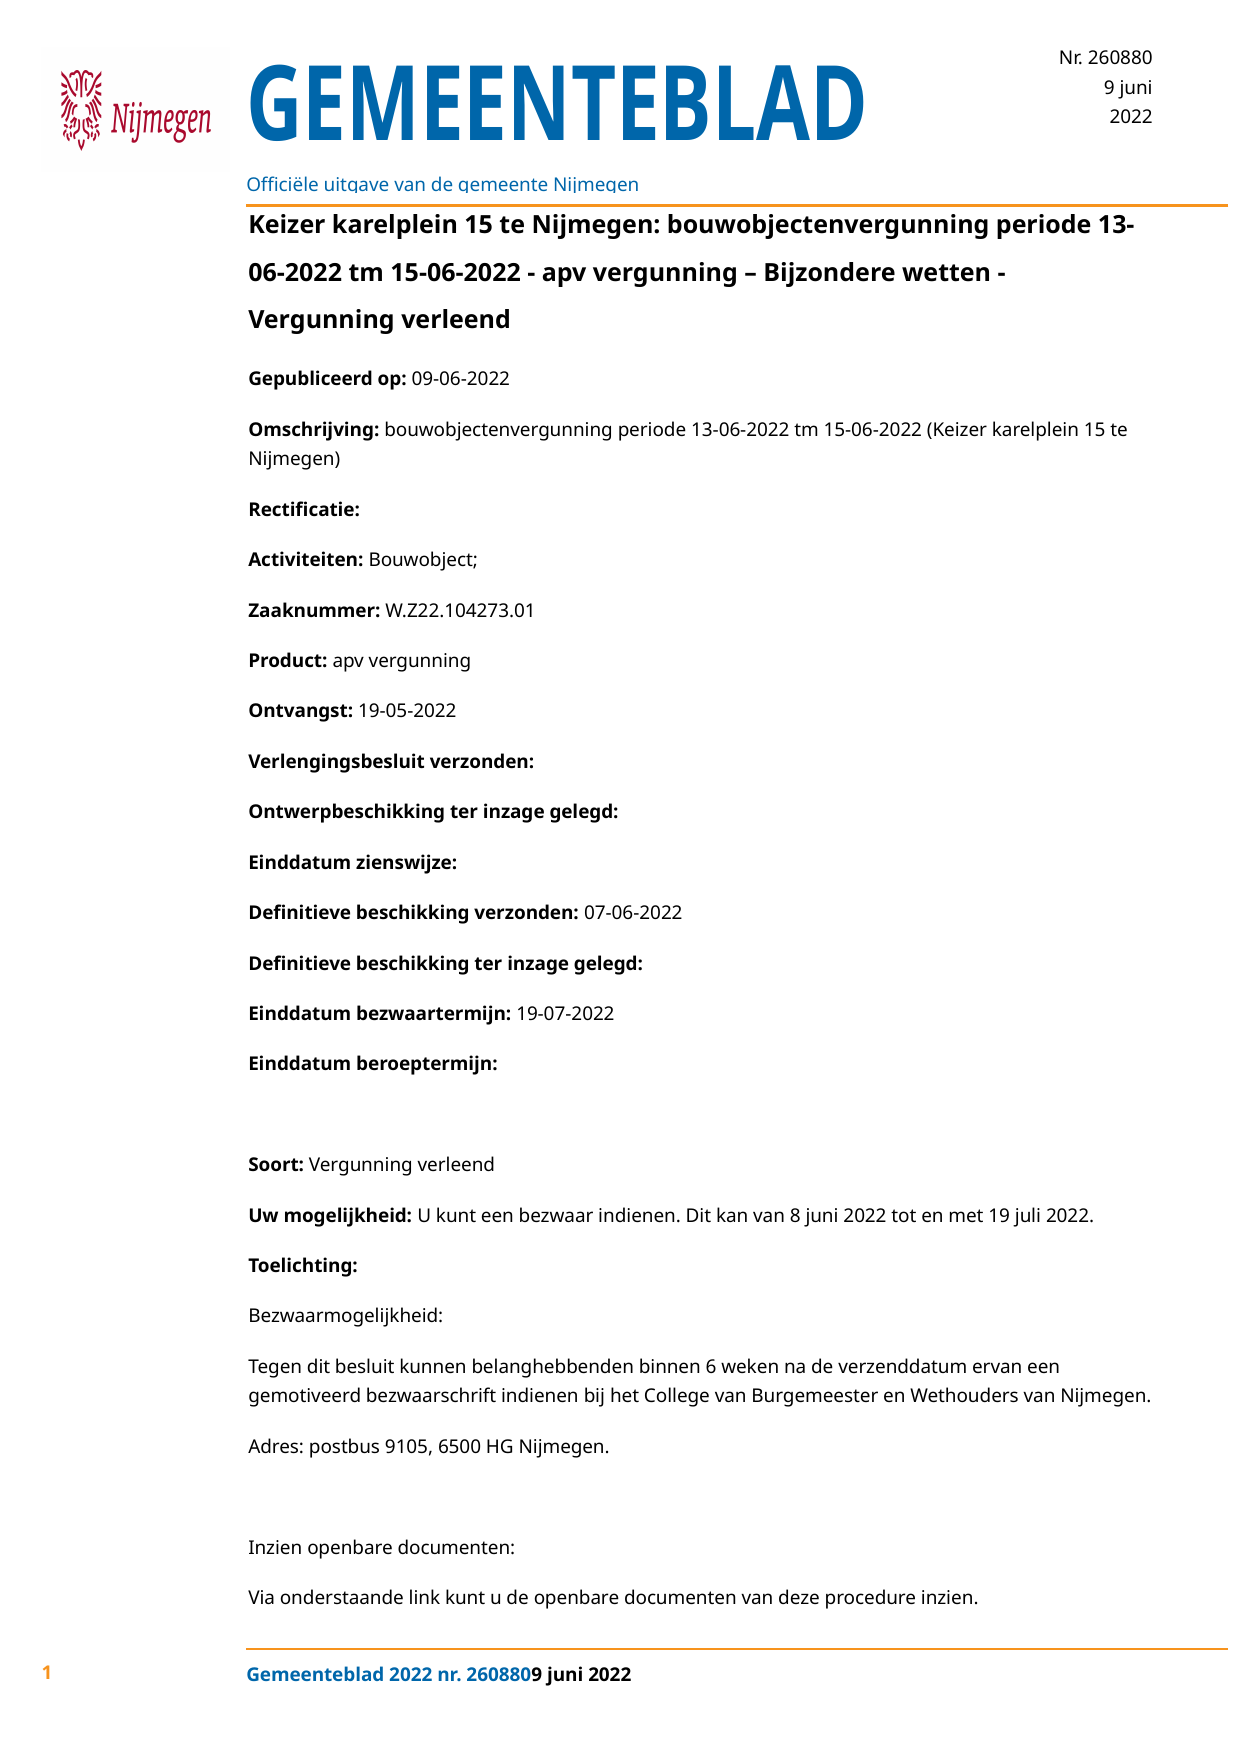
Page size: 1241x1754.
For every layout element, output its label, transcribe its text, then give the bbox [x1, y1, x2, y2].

text Rectificatie: [248, 496, 1152, 522]
text Einddatum bezwaartermijn: 19-07-2022 [248, 1000, 1152, 1026]
text Zaaknummer: W.Z22.104273.01 [248, 597, 1152, 622]
text Adres: postbus 9105, 6500 HG Nijmegen. [248, 1433, 1152, 1459]
text Via onderstaande link kunt u de openbare documenten van deze procedure inzien. [248, 1584, 1152, 1610]
text Definitieve beschikking ter inzage gelegd: [248, 950, 1152, 975]
text Bezwaarmogelijkheid: [248, 1303, 1152, 1328]
text Einddatum zienswijze: [248, 849, 1152, 874]
text Ontwerpbeschikking ter inzage gelegd: [248, 798, 1152, 824]
text Keizer karelplein 15 te Nijmegen: bouwobjectenvergunning periode 13-06-2022 tm 15-06-2022 - apv vergunning – Bijzondere wetten - Vergunning verleend [248, 207, 1152, 336]
text Einddatum beroeptermijn: [248, 1051, 1152, 1076]
text Ontvangst: 19-05-2022 [248, 698, 1152, 723]
text Inzien openbare documenten: [248, 1534, 1152, 1559]
text Activiteiten: Bouwobject; [248, 546, 1152, 572]
text Tegen dit besluit kunnen belanghebbenden binnen 6 weken na de verzenddatum ervan een gemotiveerd bezwaarschrift indienen bij het College van Burgemeester en Wethouders van Nijmegen. [248, 1353, 1152, 1408]
picture [41, 47, 231, 172]
text Soort: Vergunning verleend [248, 1151, 1152, 1177]
text Definitieve beschikking verzonden: 07-06-2022 [248, 899, 1152, 925]
text Omschrijving: bouwobjectenvergunning periode 13-06-2022 tm 15-06-2022 (Keizer karelplein 15 te Nijmegen) [248, 416, 1152, 471]
text Uw mogelijkheid: U kunt een bezwaar indienen. Dit kan van 8 juni 2022 tot en met 19 juli 2022. [248, 1202, 1152, 1227]
text Verlengingsbesluit verzonden: [248, 748, 1152, 774]
text Gepubliceerd op: 09-06-2022 [248, 366, 1152, 391]
text Toelichting: [248, 1252, 1152, 1278]
text Product: apv vergunning [248, 647, 1152, 673]
